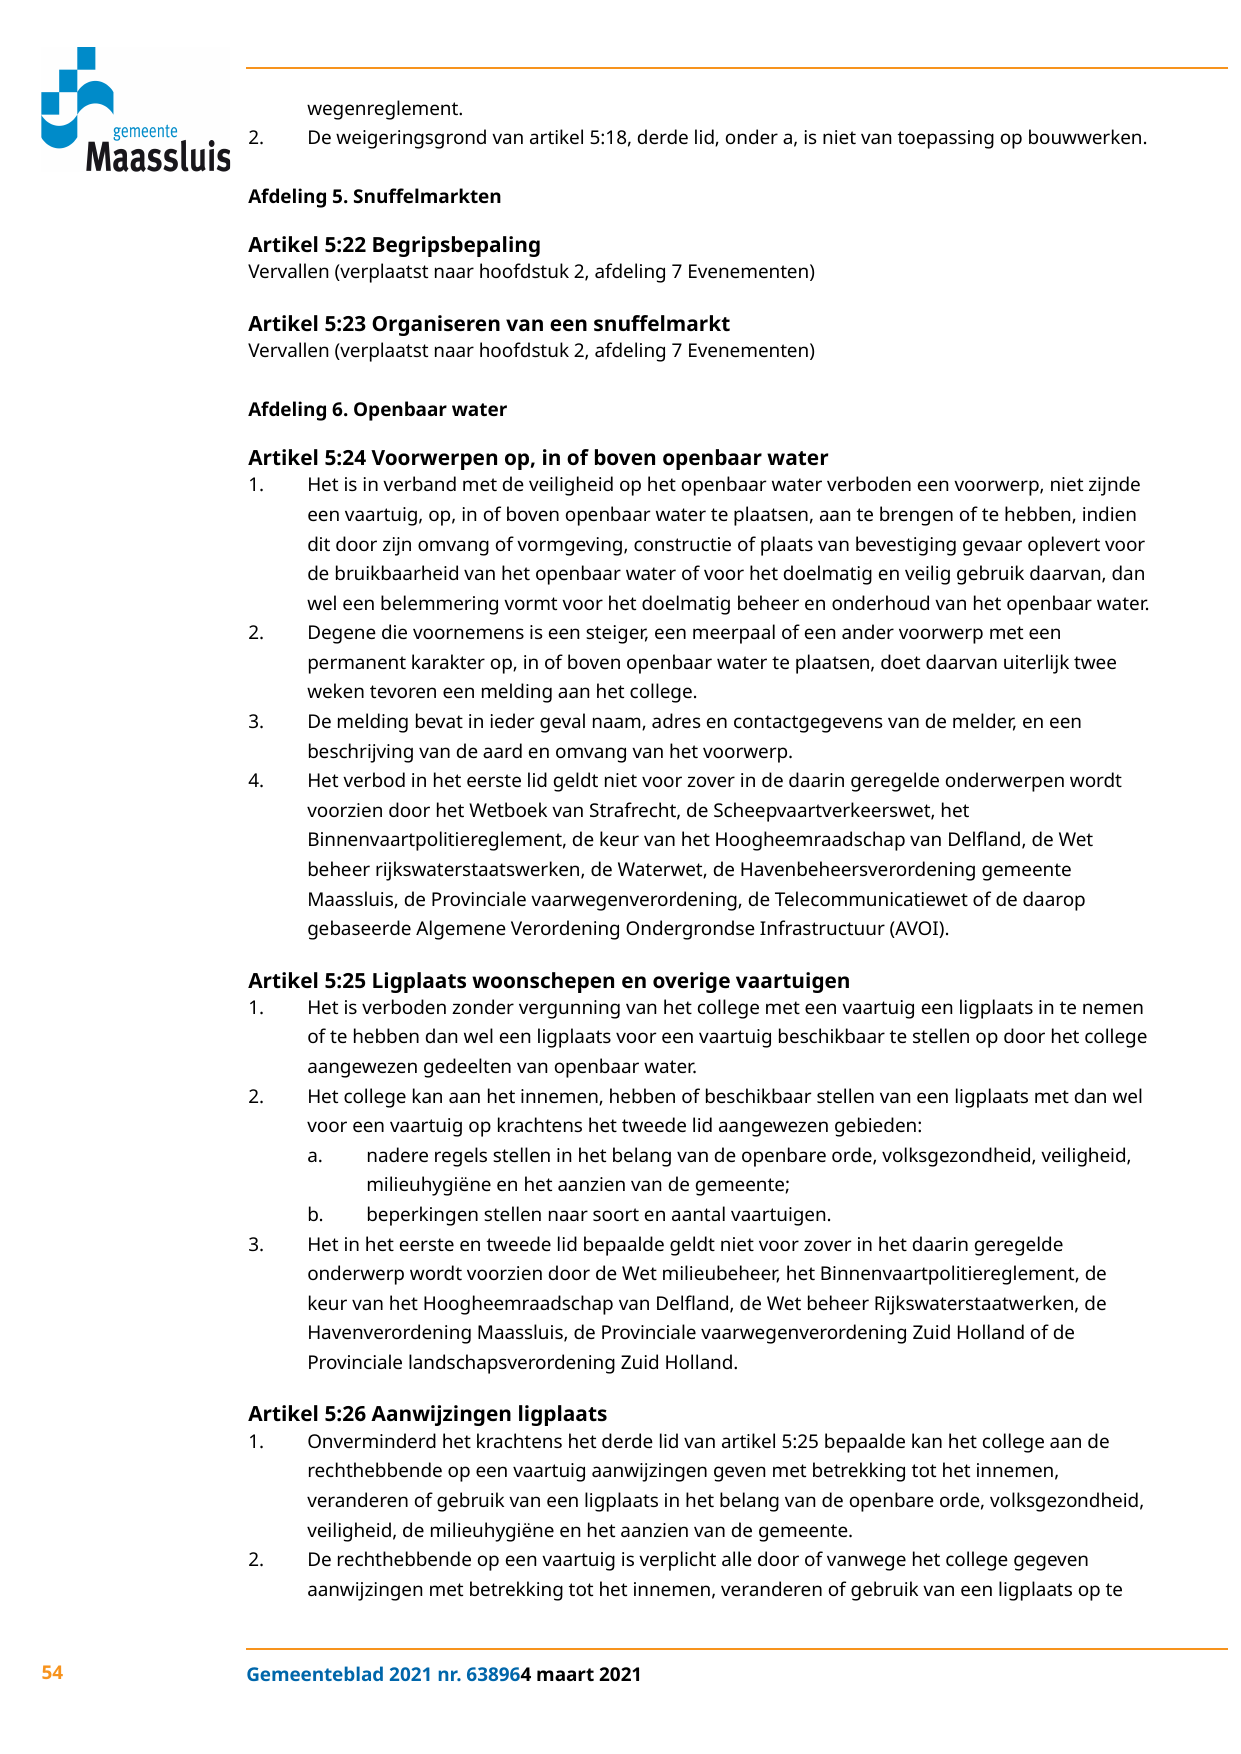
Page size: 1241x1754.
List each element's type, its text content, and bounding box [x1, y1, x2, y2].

list wegenreglement. [248, 95, 1152, 121]
text Artikel 5:23 Organiseren van een snuffelmarkt [248, 309, 1152, 337]
list Het in het eerste en tweede lid bepaalde geldt niet voor zover in het daarin geregelde onderwerp wordt voorzien door de Wet milieubeheer, het Binnenvaartpolitiereglement, de keur van het Hoogheemraadschap van Delfland, de Wet beheer Rijkswaterstaatwerken, de Havenverordening Maassluis, de Provinciale vaarwegenverordening Zuid Holland of de Provinciale landschapsverordening Zuid Holland. [248, 1231, 1152, 1375]
list Het is in verband met de veiligheid op het openbaar water verboden een voorwerp, niet zijnde een vaartuig, op, in of boven openbaar water te plaatsen, aan te brengen of te hebben, indien dit door zijn omvang of vormgeving, constructie of plaats van bevestiging gevaar oplevert voor de bruikbaarheid van het openbaar water of voor het doelmatig en veilig gebruik daarvan, dan wel een belemmering vormt voor het doelmatig beheer en onderhoud van het openbaar water. [248, 472, 1152, 616]
text Artikel 5:25 Ligplaats woonschepen en overige vaartuigen [248, 966, 1152, 994]
list Degene die voornemens is een steiger, een meerpaal of een ander voorwerp met een permanent karakter op, in of boven openbaar water te plaatsen, doet daarvan uiterlijk twee weken tevoren een melding aan het college. [248, 619, 1152, 704]
text Artikel 5:26 Aanwijzingen ligplaats [248, 1399, 1152, 1428]
list beperkingen stellen naar soort en aantal vaartuigen. [307, 1201, 1152, 1227]
text Afdeling 6. Openbaar water [248, 397, 1152, 422]
picture [41, 47, 231, 172]
list Het verbod in het eerste lid geldt niet voor zover in de daarin geregelde onderwerpen wordt voorzien door het Wetboek van Strafrecht, de Scheepvaartverkeerswet, het Binnenvaartpolitiereglement, de keur van het Hoogheemraadschap van Delfland, de Wet beheer rijkswaterstaatswerken, de Waterwet, de Havenbeheersverordening gemeente Maassluis, de Provinciale vaarwegenverordening, de Telecommunicatiewet of de daarop gebaseerde Algemene Verordening Ondergrondse Infrastructuur (AVOI). [248, 767, 1152, 941]
text Vervallen (verplaatst naar hoofdstuk 2, afdeling 7 Evenementen) [248, 337, 1152, 363]
list Het is verboden zonder vergunning van het college met een vaartuig een ligplaats in te nemen of te hebben dan wel een ligplaats voor een vaartuig beschikbaar te stellen op door het college aangewezen gedeelten van openbaar water. [248, 994, 1152, 1079]
list nadere regels stellen in het belang van de openbare orde, volksgezondheid, veiligheid, milieuhygiëne en het aanzien van de gemeente; [307, 1142, 1152, 1197]
list De weigeringsgrond van artikel 5:18, derde lid, onder a, is niet van toepassing op bouwwerken. [248, 124, 1152, 150]
list Het college kan aan het innemen, hebben of beschikbaar stellen van een ligplaats met dan wel voor een vaartuig op krachtens het tweede lid aangewezen gebieden: [248, 1083, 1152, 1138]
list De melding bevat in ieder geval naam, adres en contactgegevens van de melder, en een beschrijving van de aard en omvang van het voorwerp. [248, 708, 1152, 763]
text Vervallen (verplaatst naar hoofdstuk 2, afdeling 7 Evenementen) [248, 258, 1152, 284]
text Artikel 5:24 Voorwerpen op, in of boven openbaar water [248, 443, 1152, 472]
list De rechthebbende op een vaartuig is verplicht alle door of vanwege het college gegeven aanwijzingen met betrekking tot het innemen, veranderen of gebruik van een ligplaats op te [248, 1546, 1152, 1602]
picture [41, 47, 77, 92]
text Afdeling 5. Snuffelmarkten [248, 183, 1152, 209]
list Onverminderd het krachtens het derde lid van artikel 5:25 bepaalde kan het college aan de rechthebbende op een vaartuig aanwijzingen geven met betrekking tot het innemen, veranderen of gebruik van een ligplaats in het belang van de openbare orde, volksgezondheid, veiligheid, de milieuhygiëne en het aanzien van de gemeente. [248, 1428, 1152, 1542]
text Artikel 5:22 Begripsbepaling [248, 230, 1152, 258]
